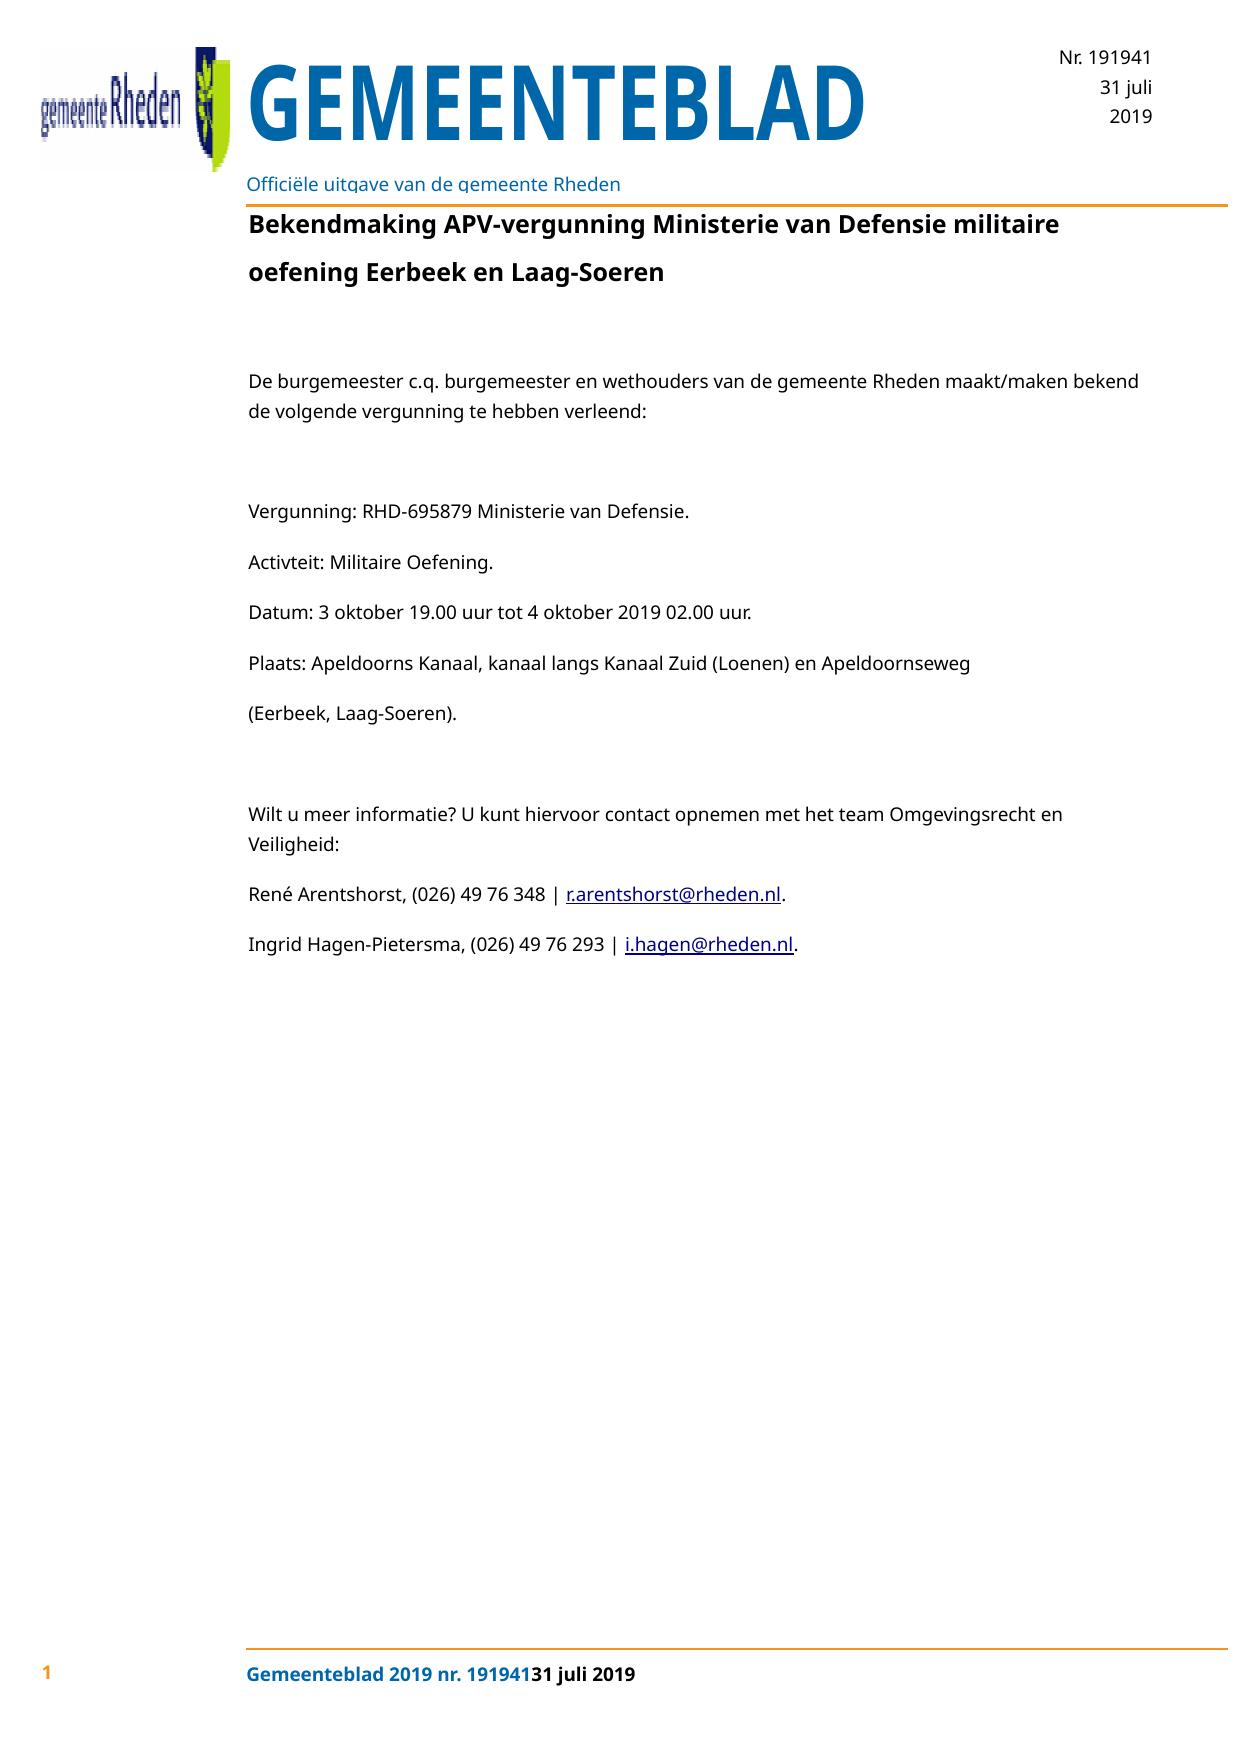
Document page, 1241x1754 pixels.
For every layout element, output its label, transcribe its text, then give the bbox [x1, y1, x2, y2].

text (Eerbeek, Laag-Soeren). [248, 700, 1152, 726]
text René Arentshorst, (026) 49 76 348 | r.arentshorst@rheden.nl. [248, 881, 1152, 907]
text Ingrid Hagen-Pietersma, (026) 49 76 293 | i.hagen@rheden.nl. [248, 932, 1152, 957]
text De burgemeester c.q. burgemeester en wethouders van de gemeente Rheden maakt/maken bekend de volgende vergunning te hebben verleend: [248, 368, 1152, 424]
text Wilt u meer informatie? U kunt hiervoor contact opnemen met het team Omgevingsrecht en Veiligheid: [248, 801, 1152, 857]
text Datum: 3 oktober 19.00 uur tot 4 oktober 2019 02.00 uur. [248, 599, 1152, 625]
text Vergunning: RHD-695879 Ministerie van Defensie. [248, 499, 1152, 524]
text Bekendmaking APV-vergunning Ministerie van Defensie militaire oefening Eerbeek en Laag-Soeren [248, 207, 1152, 288]
picture [41, 47, 231, 172]
text Plaats: Apeldoorns Kanaal, kanaal langs Kanaal Zuid (Loenen) en Apeldoornseweg [248, 650, 1152, 676]
text Activteit: Militaire Oefening. [248, 549, 1152, 575]
